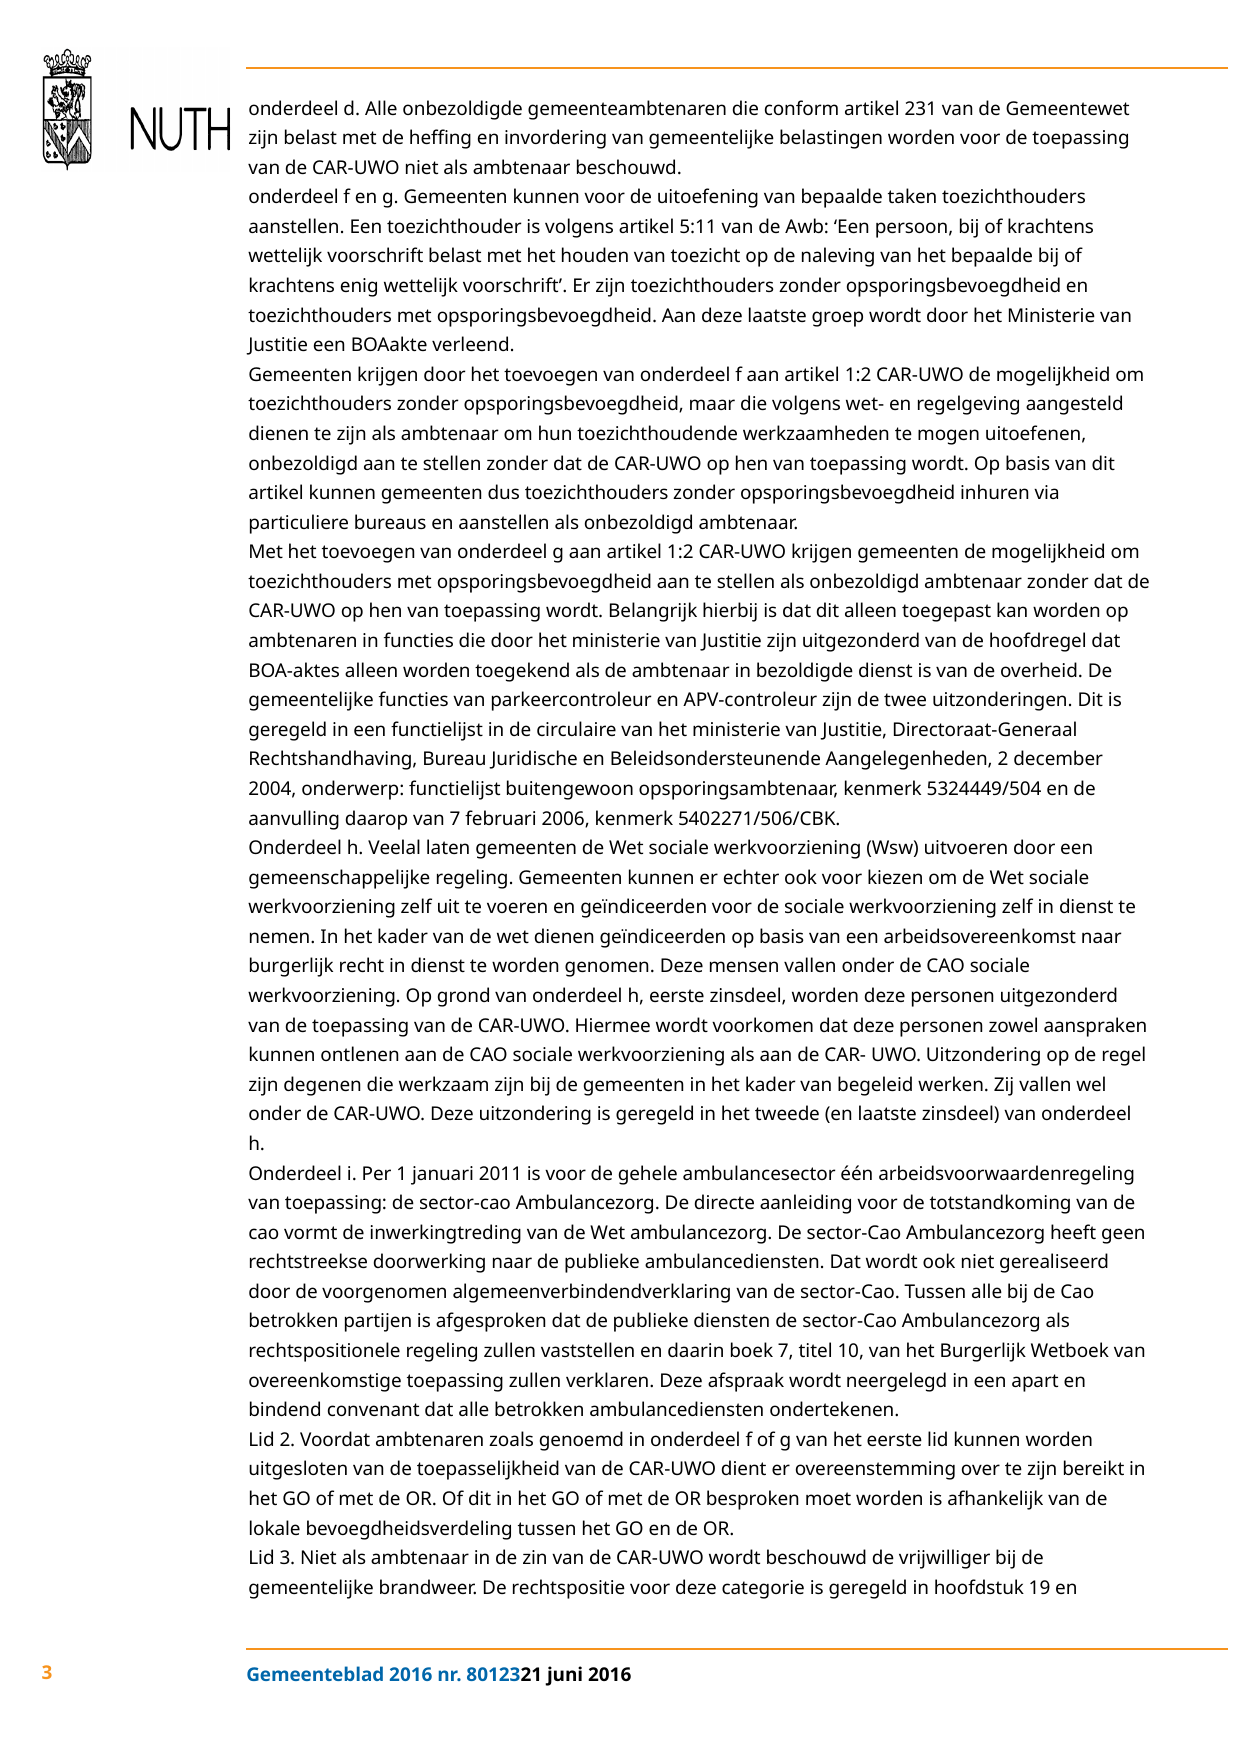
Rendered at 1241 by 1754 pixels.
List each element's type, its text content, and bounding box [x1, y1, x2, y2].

picture [41, 47, 231, 172]
text Lid 3. Niet als ambtenaar in de zin van de CAR-UWO wordt beschouwd de vrijwilliger bij de gemeentelijke brandweer. De rechtspositie voor deze categorie is geregeld in hoofdstuk 19 en [248, 1544, 1152, 1600]
text Met het toevoegen van onderdeel g aan artikel 1:2 CAR-UWO krijgen gemeenten de mogelijkheid om toezichthouders met opsporingsbevoegdheid aan te stellen als onbezoldigd ambtenaar zonder dat de CAR-UWO op hen van toepassing wordt. Belangrijk hierbij is dat dit alleen toegepast kan worden op ambtenaren in functies die door het ministerie van Justitie zijn uitgezonderd van de hoofdregel dat BOA-aktes alleen worden toegekend als de ambtenaar in bezoldigde dienst is van de overheid. De gemeentelijke functies van parkeercontroleur en APV-controleur zijn de twee uitzonderingen. Dit is geregeld in een functielijst in de circulaire van het ministerie van Justitie, Directoraat-Generaal Rechtshandhaving, Bureau Juridische en Beleidsondersteunende Aangelegenheden, 2 december 2004, onderwerp: functielijst buitengewoon opsporingsambtenaar, kenmerk 5324449/504 en de aanvulling daarop van 7 februari 2006, kenmerk 5402271/506/CBK. [248, 538, 1152, 831]
text Gemeenten krijgen door het toevoegen van onderdeel f aan artikel 1:2 CAR-UWO de mogelijkheid om toezichthouders zonder opsporingsbevoegdheid, maar die volgens wet- en regelgeving aangesteld dienen te zijn als ambtenaar om hun toezichthoudende werkzaamheden te mogen uitoefenen, onbezoldigd aan te stellen zonder dat de CAR-UWO op hen van toepassing wordt. Op basis van dit artikel kunnen gemeenten dus toezichthouders zonder opsporingsbevoegdheid inhuren via particuliere bureaus en aanstellen als onbezoldigd ambtenaar. [248, 361, 1152, 535]
text Onderdeel i. Per 1 januari 2011 is voor de gehele ambulancesector één arbeidsvoorwaardenregeling van toepassing: de sector-cao Ambulancezorg. De directe aanleiding voor de totstandkoming van de cao vormt de inwerkingtreding van de Wet ambulancezorg. De sector-Cao Ambulancezorg heeft geen rechtstreekse doorwerking naar de publieke ambulancediensten. Dat wordt ook niet gerealiseerd door de voorgenomen algemeenverbindendverklaring van de sector-Cao. Tussen alle bij de Cao betrokken partijen is afgesproken dat de publieke diensten de sector-Cao Ambulancezorg als rechtspositionele regeling zullen vaststellen en daarin boek 7, titel 10, van het Burgerlijk Wetboek van overeenkomstige toepassing zullen verklaren. Deze afspraak wordt neergelegd in een apart en bindend convenant dat alle betrokken ambulancediensten ondertekenen. [248, 1160, 1152, 1422]
text Lid 2. Voordat ambtenaren zoals genoemd in onderdeel f of g van het eerste lid kunnen worden uitgesloten van de toepasselijkheid van de CAR-UWO dient er overeenstemming over te zijn bereikt in het GO of met de OR. Of dit in het GO of met de OR besproken moet worden is afhankelijk van de lokale bevoegdheidsverdeling tussen het GO en de OR. [248, 1426, 1152, 1541]
text onderdeel f en g. Gemeenten kunnen voor de uitoefening van bepaalde taken toezichthouders aanstellen. Een toezichthouder is volgens artikel 5:11 van de Awb: ‘Een persoon, bij of krachtens wettelijk voorschrift belast met het houden van toezicht op de naleving van het bepaalde bij of krachtens enig wettelijk voorschrift’. Er zijn toezichthouders zonder opsporingsbevoegdheid en toezichthouders met opsporingsbevoegdheid. Aan deze laatste groep wordt door het Ministerie van Justitie een BOAakte verleend. [248, 183, 1152, 357]
text onderdeel d. Alle onbezoldigde gemeenteambtenaren die conform artikel 231 van de Gemeentewet zijn belast met de heffing en invordering van gemeentelijke belastingen worden voor de toepassing van de CAR-UWO niet als ambtenaar beschouwd. [248, 95, 1152, 180]
text Onderdeel h. Veelal laten gemeenten de Wet sociale werkvoorziening (Wsw) uitvoeren door een gemeenschappelijke regeling. Gemeenten kunnen er echter ook voor kiezen om de Wet sociale werkvoorziening zelf uit te voeren en geïndiceerden voor de sociale werkvoorziening zelf in dienst te nemen. In het kader van de wet dienen geïndiceerden op basis van een arbeidsovereenkomst naar burgerlijk recht in dienst te worden genomen. Deze mensen vallen onder de CAO sociale werkvoorziening. Op grond van onderdeel h, eerste zinsdeel, worden deze personen uitgezonderd van de toepassing van de CAR-UWO. Hiermee wordt voorkomen dat deze personen zowel aanspraken kunnen ontlenen aan de CAO sociale werkvoorziening als aan de CAR- UWO. Uitzondering op de regel zijn degenen die werkzaam zijn bij de gemeenten in het kader van begeleid werken. Zij vallen wel onder de CAR-UWO. Deze uitzondering is geregeld in het tweede (en laatste zinsdeel) van onderdeel h. [248, 834, 1152, 1156]
